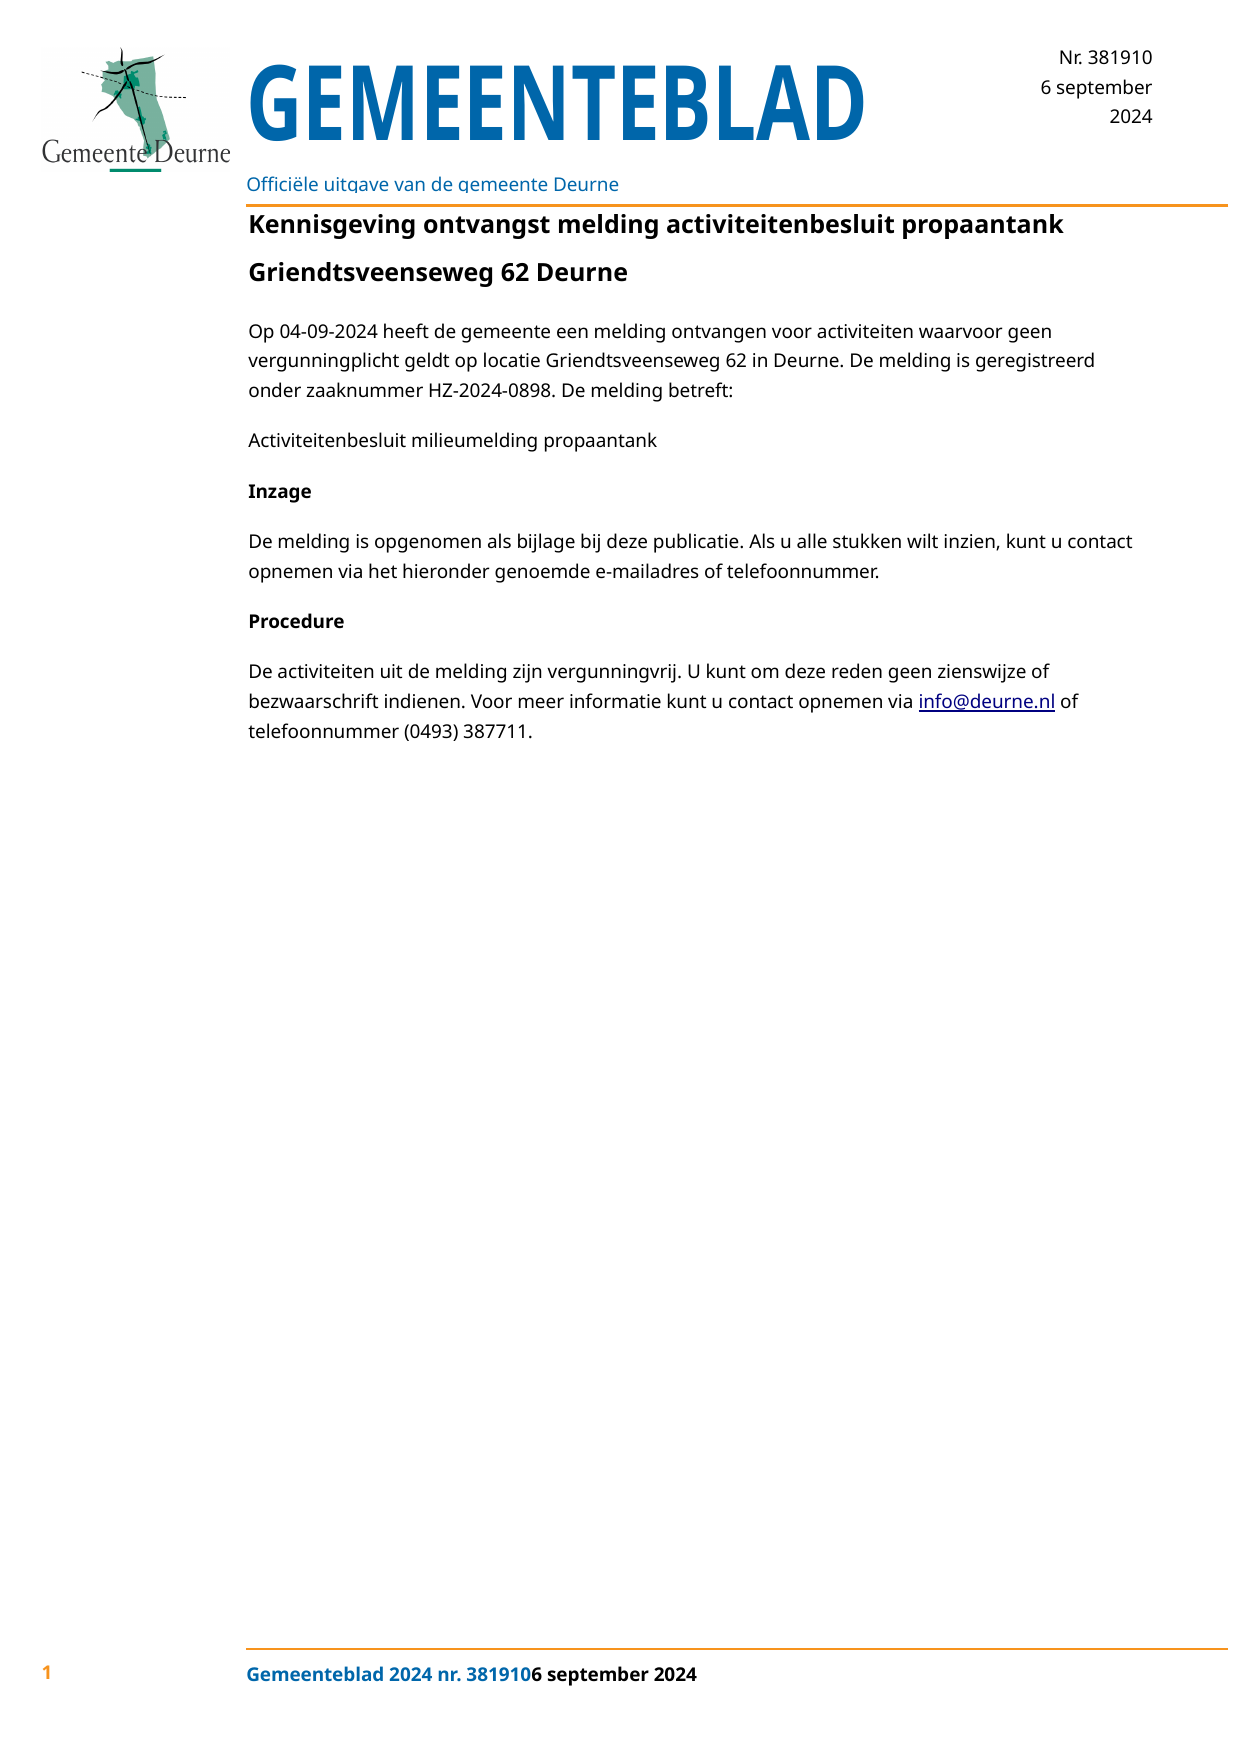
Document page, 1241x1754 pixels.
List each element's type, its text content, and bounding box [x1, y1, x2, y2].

picture [41, 47, 231, 172]
text De melding is opgenomen als bijlage bij deze publicatie. Als u alle stukken wilt inzien, kunt u contact opnemen via het hieronder genoemde e-mailadres of telefoonnummer. [248, 528, 1152, 584]
text Activiteitenbesluit milieumelding propaantank [248, 427, 1152, 453]
text Procedure [248, 608, 1152, 634]
text De activiteiten uit de melding zijn vergunningvrij. U kunt om deze reden geen zienswijze of bezwaarschrift indienen. Voor meer informatie kunt u contact opnemen via info@deurne.nl of telefoonnummer (0493) 387711. [248, 659, 1152, 744]
text Op 04-09-2024 heeft de gemeente een melding ontvangen voor activiteiten waarvoor geen vergunningplicht geldt op locatie Griendtsveenseweg 62 in Deurne. De melding is geregistreerd onder zaaknummer HZ-2024-0898. De melding betreft: [248, 318, 1152, 403]
text Inzage [248, 478, 1152, 504]
text Kennisgeving ontvangst melding activiteitenbesluit propaantank Griendtsveenseweg 62 Deurne [248, 207, 1152, 288]
